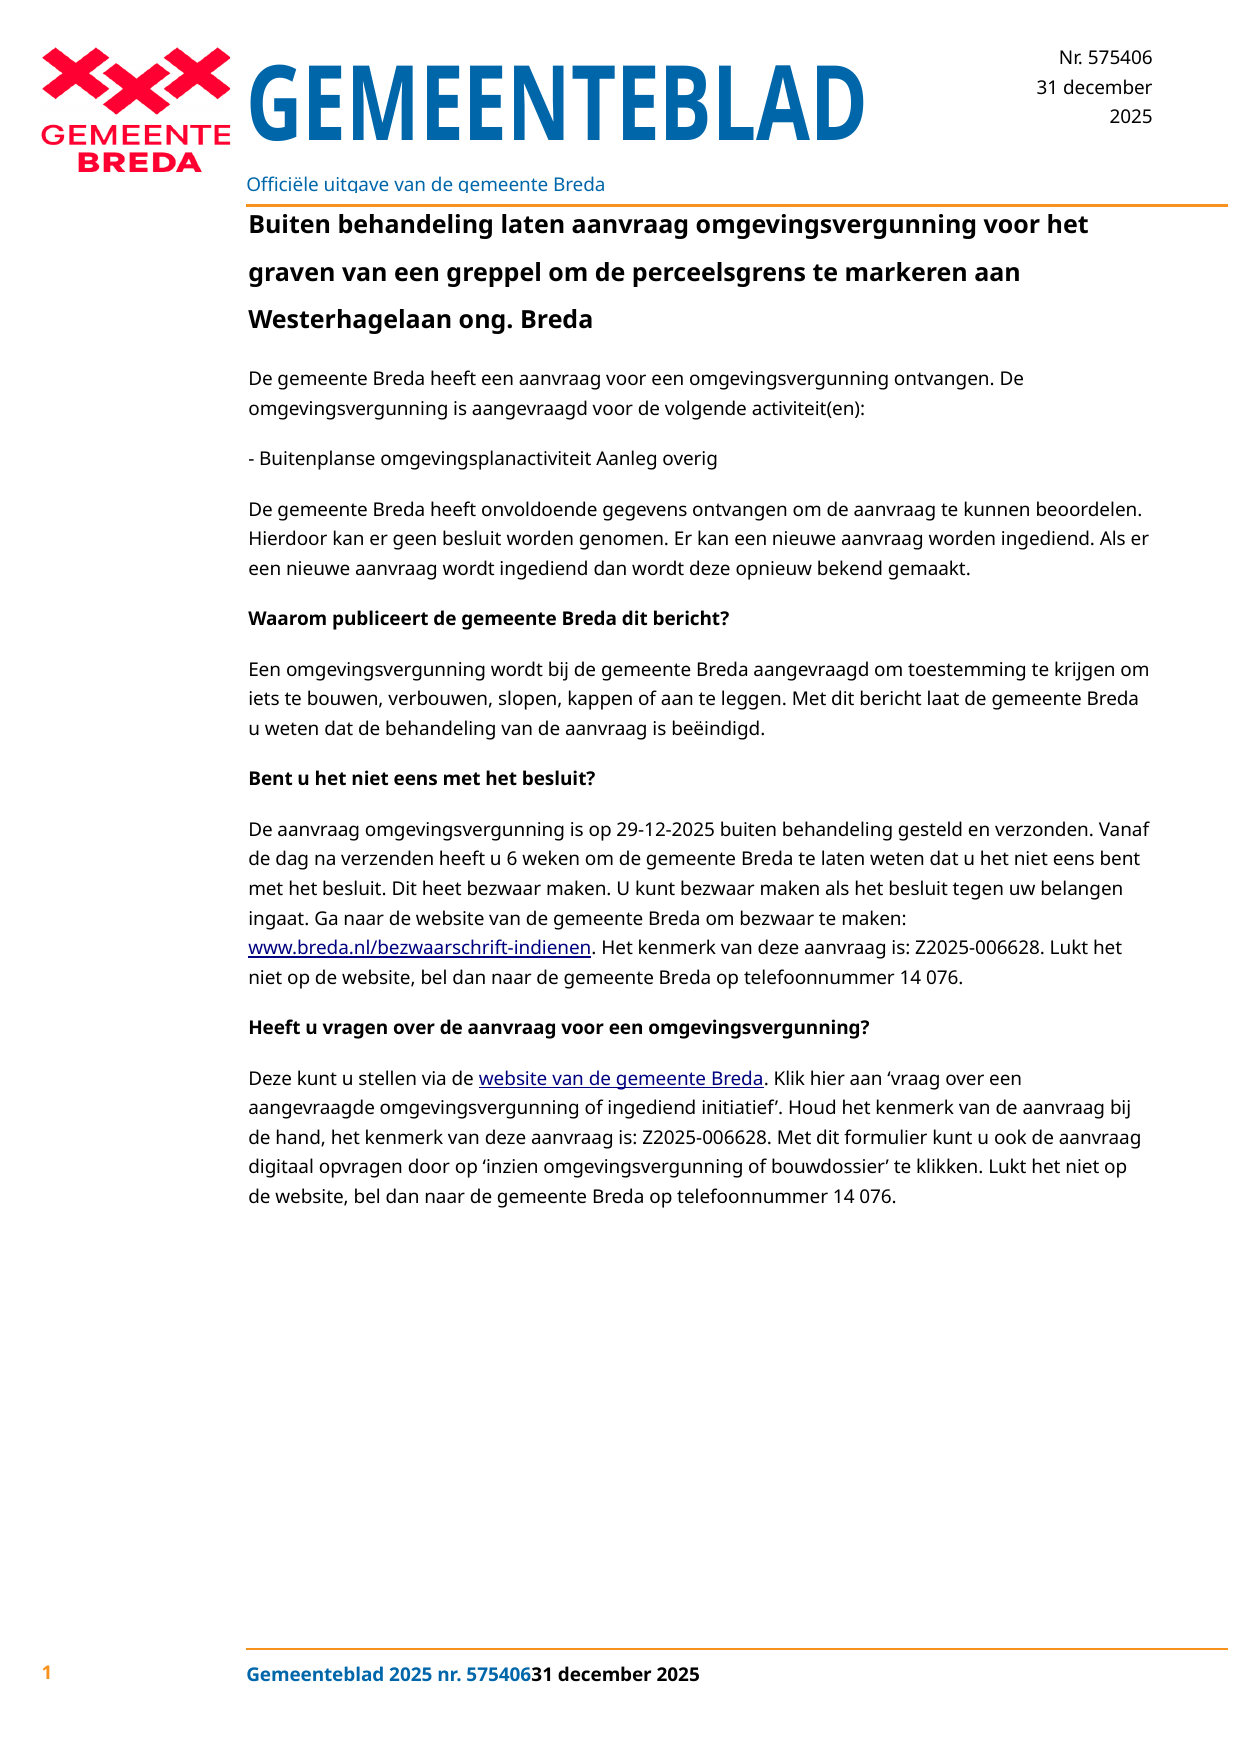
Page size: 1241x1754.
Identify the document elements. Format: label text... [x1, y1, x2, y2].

text Bent u het niet eens met het besluit? [248, 766, 1152, 791]
text Buiten behandeling laten aanvraag omgevingsvergunning voor het graven van een greppel om de perceelsgrens te markeren aan Westerhagelaan ong. Breda [248, 207, 1152, 336]
text Deze kunt u stellen via de website van de gemeente Breda. Klik hier aan ‘vraag over een aangevraagde omgevingsvergunning of ingediend initiatief’. Houd het kenmerk van de aanvraag bij de hand, het kenmerk van deze aanvraag is: Z2025-006628. Met dit formulier kunt u ook de aanvraag digitaal opvragen door op ‘inzien omgevingsvergunning of bouwdossier’ te klikken. Lukt het niet op de website, bel dan naar de gemeente Breda op telefoonnummer 14 076. [248, 1065, 1152, 1209]
text Een omgevingsvergunning wordt bij de gemeente Breda aangevraagd om toestemming te krijgen om iets te bouwen, verbouwen, slopen, kappen of aan te leggen. Met dit bericht laat de gemeente Breda u weten dat de behandeling van de aanvraag is beëindigd. [248, 656, 1152, 741]
text De gemeente Breda heeft een aanvraag voor een omgevingsvergunning ontvangen. De omgevingsvergunning is aangevraagd voor de volgende activiteit(en): [248, 366, 1152, 421]
text Heeft u vragen over de aanvraag voor een omgevingsvergunning? [248, 1014, 1152, 1040]
picture [41, 47, 231, 172]
text - Buitenplanse omgevingsplanactiviteit Aanleg overig [248, 446, 1152, 471]
text De aanvraag omgevingsvergunning is op 29-12-2025 buiten behandeling gesteld en verzonden. Vanaf de dag na verzenden heeft u 6 weken om de gemeente Breda te laten weten dat u het niet eens bent met het besluit. Dit heet bezwaar maken. U kunt bezwaar maken als het besluit tegen uw belangen ingaat. Ga naar de website van de gemeente Breda om bezwaar te maken: www.breda.nl/bezwaarschrift-indienen. Het kenmerk van deze aanvraag is: Z2025-006628. Lukt het niet op de website, bel dan naar de gemeente Breda op telefoonnummer 14 076. [248, 816, 1152, 989]
text Waarom publiceert de gemeente Breda dit bericht? [248, 606, 1152, 631]
text De gemeente Breda heeft onvoldoende gegevens ontvangen om de aanvraag te kunnen beoordelen. Hierdoor kan er geen besluit worden genomen. Er kan een nieuwe aanvraag worden ingediend. Als er een nieuwe aanvraag wordt ingediend dan wordt deze opnieuw bekend gemaakt. [248, 496, 1152, 581]
